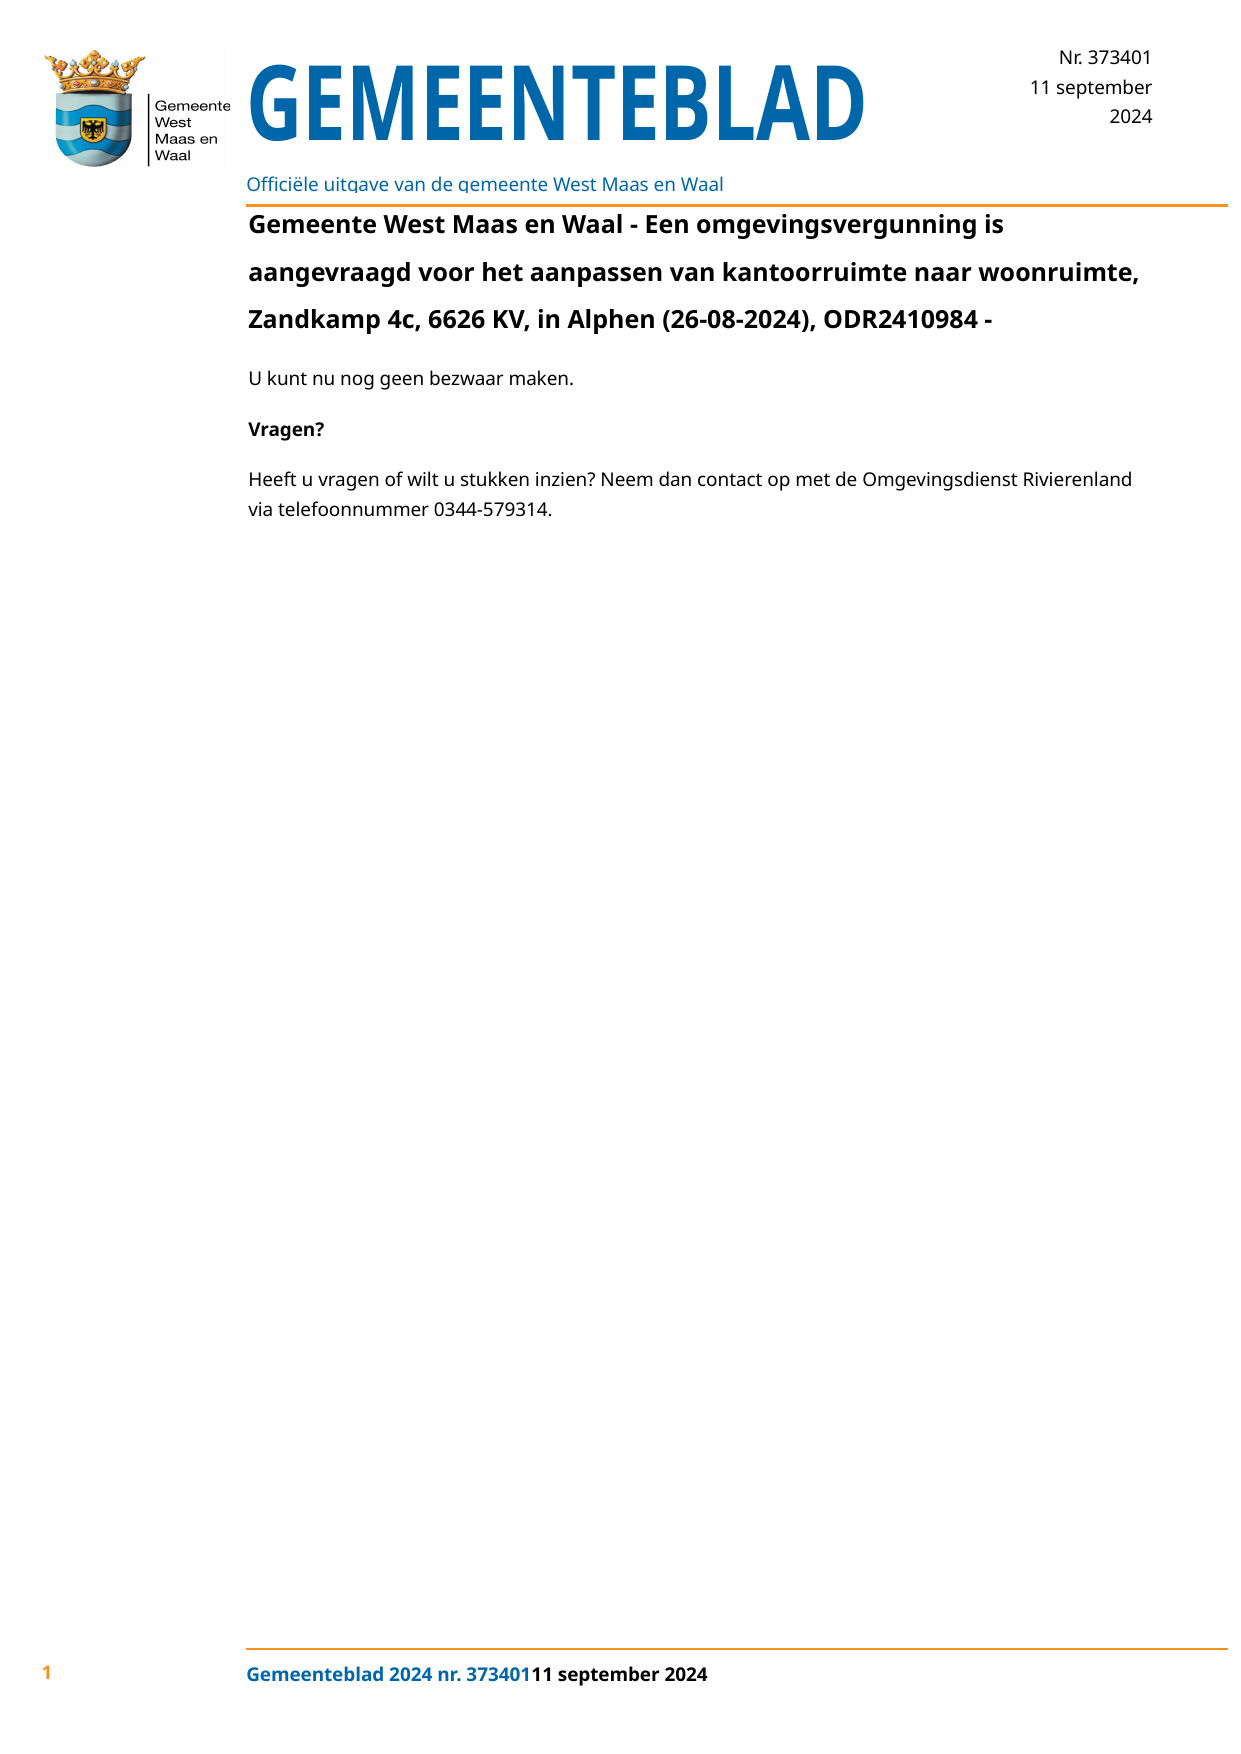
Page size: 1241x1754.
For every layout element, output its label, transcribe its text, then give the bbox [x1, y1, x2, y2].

text U kunt nu nog geen bezwaar maken. [248, 366, 1152, 391]
text Heeft u vragen of wilt u stukken inzien? Neem dan contact op met de Omgevingsdienst Rivierenland via telefoonnummer 0344-579314. [248, 466, 1152, 522]
text Vragen? [248, 416, 1152, 442]
picture [41, 47, 231, 172]
text Gemeente West Maas en Waal - Een omgevingsvergunning is aangevraagd voor het aanpassen van kantoorruimte naar woonruimte, Zandkamp 4c, 6626 KV, in Alphen (26-08-2024), ODR2410984 - [248, 207, 1152, 336]
